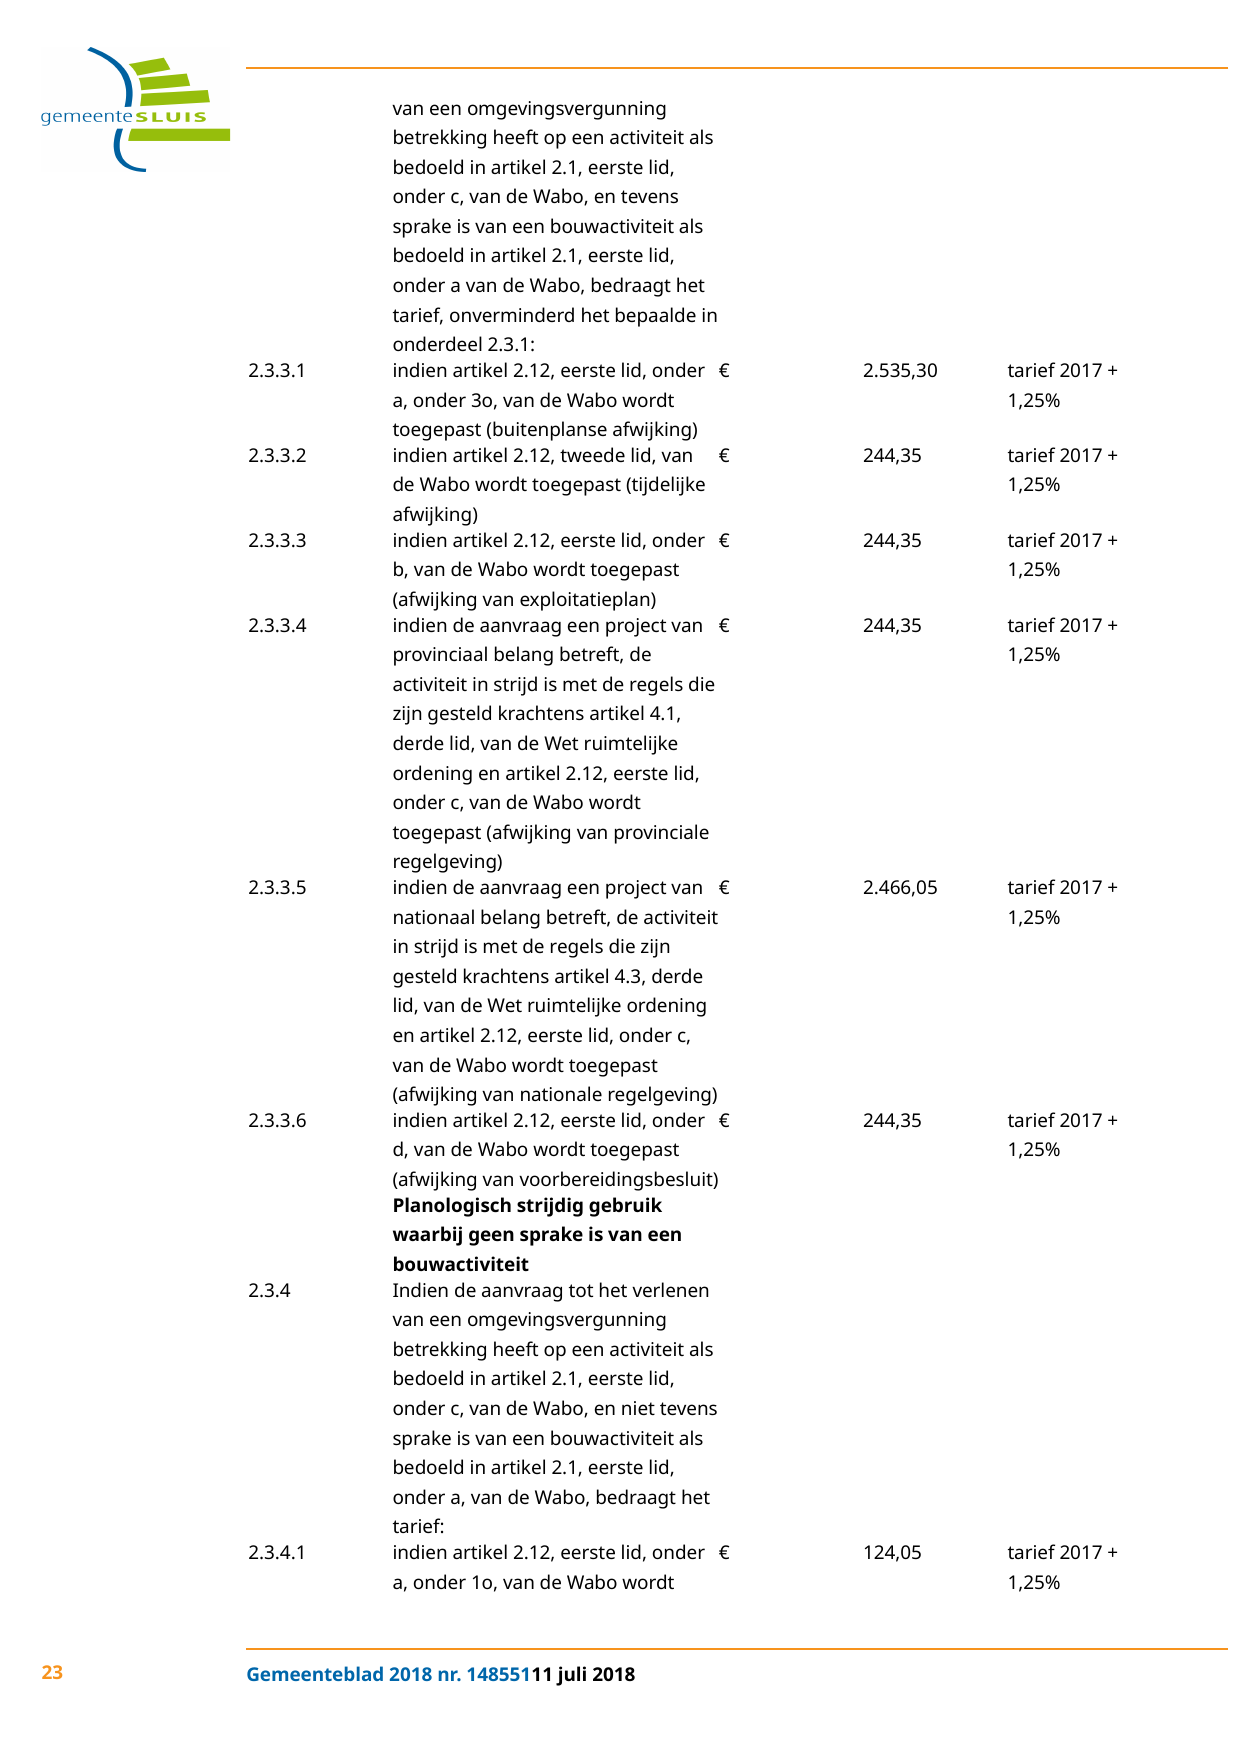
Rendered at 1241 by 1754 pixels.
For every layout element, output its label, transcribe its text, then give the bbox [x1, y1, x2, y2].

table_cell tarief 2017 + 1,25% [1007, 357, 1152, 442]
table_cell € [719, 527, 863, 612]
table_cell indien de aanvraag een project van provinciaal belang betreft, de activiteit in strijd is met de regels die zijn gesteld krachtens artikel 4.1, derde lid, van de Wet ruimtelijke ordening en artikel 2.12, eerste lid, onder c, van de Wabo wordt toegepast (afwijking van provinciale regelgeving) [392, 612, 719, 874]
table_cell 2.3.3.6 [248, 1107, 392, 1192]
table_cell 244,35 [863, 527, 1007, 612]
table_cell 244,35 [863, 442, 1007, 527]
table_cell indien artikel 2.12, eerste lid, onder a, onder 1o, van de Wabo wordt [392, 1539, 719, 1594]
table_cell [863, 95, 1007, 357]
table_cell indien de aanvraag een project van nationaal belang betreft, de activiteit in strijd is met de regels die zijn gesteld krachtens artikel 4.3, derde lid, van de Wet ruimtelijke ordening en artikel 2.12, eerste lid, onder c, van de Wabo wordt toegepast (afwijking van nationale regelgeving) [392, 874, 719, 1107]
table_cell 124,05 [863, 1539, 1007, 1594]
table_cell tarief 2017 + 1,25% [1007, 612, 1152, 874]
table_cell [863, 1277, 1007, 1539]
table_cell indien artikel 2.12, eerste lid, onder b, van de Wabo wordt toegepast (afwijking van exploitatieplan) [392, 527, 719, 612]
table_cell indien artikel 2.12, eerste lid, onder d, van de Wabo wordt toegepast (afwijking van voorbereidingsbesluit) [392, 1107, 719, 1192]
table_cell Planologisch strijdig gebruik waarbij geen sprake is van een bouwactiviteit [392, 1192, 719, 1277]
table_cell € [719, 357, 863, 442]
table_cell indien artikel 2.12, eerste lid, onder a, onder 3o, van de Wabo wordt toegepast (buitenplanse afwijking) [392, 357, 719, 442]
table_cell 2.3.3.3 [248, 527, 392, 612]
table_cell 2.3.4.1 [248, 1539, 392, 1594]
table_cell van een omgevingsvergunning betrekking heeft op een activiteit als bedoeld in artikel 2.1, eerste lid, onder c, van de Wabo, en tevens sprake is van een bouwactiviteit als bedoeld in artikel 2.1, eerste lid, onder a van de Wabo, bedraagt het tarief, onverminderd het bepaalde in onderdeel 2.3.1: [392, 95, 719, 357]
table_cell tarief 2017 + 1,25% [1007, 1107, 1152, 1192]
table_cell tarief 2017 + 1,25% [1007, 1539, 1152, 1594]
table_cell 2.3.3.2 [248, 442, 392, 527]
table_cell tarief 2017 + 1,25% [1007, 442, 1152, 527]
table_cell [719, 1277, 863, 1539]
table_cell € [719, 612, 863, 874]
table_cell [1007, 1277, 1152, 1539]
table_cell [719, 95, 863, 357]
table_cell 244,35 [863, 612, 1007, 874]
table_cell 2.3.4 [248, 1277, 392, 1539]
picture [41, 47, 231, 172]
table_cell tarief 2017 + 1,25% [1007, 874, 1152, 1107]
table_cell 2.3.3.1 [248, 357, 392, 442]
table_cell [248, 95, 392, 357]
table_cell [248, 1192, 392, 1277]
table_cell 2.466,05 [863, 874, 1007, 1107]
table_cell € [719, 874, 863, 1107]
table_cell [1007, 1192, 1152, 1277]
table_cell € [719, 1539, 863, 1594]
table_cell 244,35 [863, 1107, 1007, 1192]
table_cell tarief 2017 + 1,25% [1007, 527, 1152, 612]
table_cell 2.535,30 [863, 357, 1007, 442]
table_cell 2.3.3.4 [248, 612, 392, 874]
table_cell 2.3.3.5 [248, 874, 392, 1107]
table_cell [719, 1192, 863, 1277]
table_cell indien artikel 2.12, tweede lid, van de Wabo wordt toegepast (tijdelijke afwijking) [392, 442, 719, 527]
table_cell [863, 1192, 1007, 1277]
table_cell Indien de aanvraag tot het verlenen van een omgevingsvergunning betrekking heeft op een activiteit als bedoeld in artikel 2.1, eerste lid, onder c, van de Wabo, en niet tevens sprake is van een bouwactiviteit als bedoeld in artikel 2.1, eerste lid, onder a, van de Wabo, bedraagt het tarief: [392, 1277, 719, 1539]
table_cell [1007, 95, 1152, 357]
table_cell € [719, 1107, 863, 1192]
table_cell € [719, 442, 863, 527]
